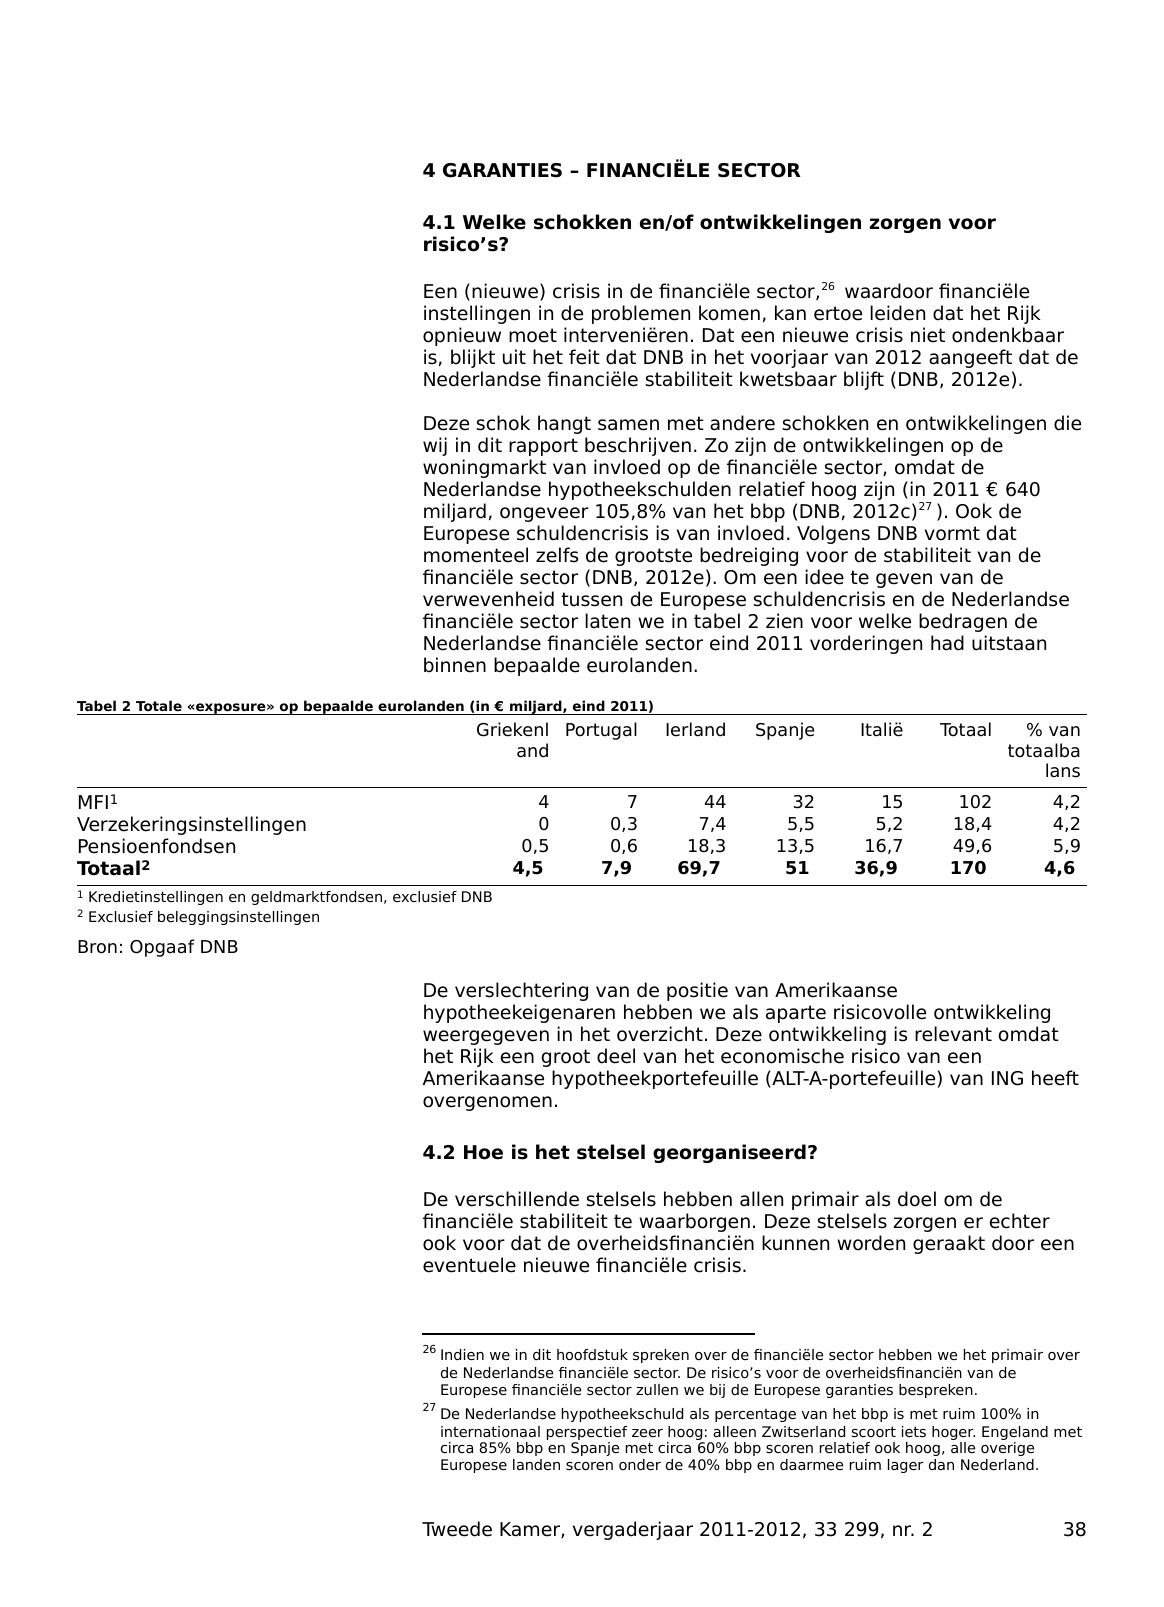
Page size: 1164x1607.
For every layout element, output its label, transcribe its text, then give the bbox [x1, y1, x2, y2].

table_cell 13,5 [732, 836, 821, 858]
table_cell 36,9 [821, 858, 909, 885]
table_cell Verzekeringsinstellingen [77, 814, 466, 836]
table_cell MFI1 [77, 788, 466, 814]
text Deze schok hangt samen met andere schokken en ontwikkelingen die wij in dit rapport beschrijven. Zo zijn de ontwikkelingen op de woningmarkt van invloed op de financiële sector, omdat de Nederlandse hypotheekschulden relatief hoog zijn (in 2011 € 640 miljard, ongeveer 105,8% van het bbp (DNB, 2012c)). Ook de Europese schuldencrisis is van invloed. Volgens DNB vormt dat momenteel zelfs de grootste bedreiging voor de stabiliteit van de financiële sector (DNB, 2012e). Om een idee te geven van de verwevenheid tussen de Europese schuldencrisis en de Nederlandse financiële sector laten we in tabel 2 zien voor welke bedragen de Nederlandse financiële sector eind 2011 vorderingen had uitstaan binnen bepaalde eurolanden. [422, 413, 1087, 677]
table_cell Portugal [555, 715, 644, 787]
table_cell [77, 715, 466, 787]
table_cell 0,3 [555, 814, 644, 836]
table_cell % van totaalbalans [998, 715, 1087, 787]
table_cell 4,6 [998, 858, 1087, 885]
table_cell 32 [732, 788, 821, 814]
table_cell 0,5 [466, 836, 555, 858]
subtitle 4 GARANTIES – FINANCIËLE SECTOR [422, 160, 1087, 182]
table_cell 5,2 [821, 814, 909, 836]
table_header Tabel 2 Totale «exposure» op bepaalde eurolanden (in € miljard, eind 2011) [77, 699, 1087, 714]
text Indien we in dit hoofdstuk spreken over de financiële sector hebben we het primair over de Nederlandse financiële sector. De risico’s voor de overheidsfinanciën van de Europese financiële sector zullen we bij de Europese garanties bespreken. [422, 1343, 1087, 1399]
table_cell Griekenland [466, 715, 555, 787]
table_cell 1 Kredietinstellingen en geldmarktfondsen, exclusief DNB 2 Exclusief beleggingsinstellingen Bron: Opgaaf DNB [77, 886, 1087, 958]
table_cell 102 [909, 788, 998, 814]
table_cell 4 [466, 788, 555, 814]
table_cell 4,2 [998, 788, 1087, 814]
table_cell 7,9 [555, 858, 644, 885]
table_cell 18,3 [644, 836, 732, 858]
table_cell 7,4 [644, 814, 732, 836]
subtitle 4.1 Welke schokken en/of ontwikkelingen zorgen voor risico’s? [422, 212, 1087, 256]
table_cell 15 [821, 788, 909, 814]
subtitle 4.2 Hoe is het stelsel georganiseerd? [422, 1142, 1087, 1164]
table_cell 5,5 [732, 814, 821, 836]
table_cell 4,2 [998, 814, 1087, 836]
table_cell 0 [466, 814, 555, 836]
table_cell 49,6 [909, 836, 998, 858]
table_cell 170 [909, 858, 998, 885]
table_cell 16,7 [821, 836, 909, 858]
text De verslechtering van de positie van Amerikaanse hypotheekeigenaren hebben we als aparte risicovolle ontwikkeling weergegeven in het overzicht. Deze ontwikkeling is relevant omdat het Rijk een groot deel van het economische risico van een Amerikaanse hypotheekportefeuille (ALT-A-portefeuille) van ING heeft overgenomen. [422, 980, 1087, 1112]
table_cell Ierland [644, 715, 732, 787]
text De verschillende stelsels hebben allen primair als doel om de financiële stabiliteit te waarborgen. Deze stelsels zorgen er echter ook voor dat de overheidsfinanciën kunnen worden geraakt door een eventuele nieuwe financiële crisis. [422, 1189, 1087, 1277]
table_cell 44 [644, 788, 732, 814]
table_cell Spanje [732, 715, 821, 787]
table_cell 18,4 [909, 814, 998, 836]
text De Nederlandse hypotheekschuld als percentage van het bbp is met ruim 100% in internationaal perspectief zeer hoog: alleen Zwitserland scoort iets hoger. Engeland met circa 85% bbp en Spanje met circa 60% bbp scoren relatief ook hoog, alle overige Europese landen scoren onder de 40% bbp en daarmee ruim lager dan Nederland. [422, 1402, 1087, 1474]
text Een (nieuwe) crisis in de financiële sector, waardoor financiële instellingen in de problemen komen, kan ertoe leiden dat het Rijk opnieuw moet interveniëren. Dat een nieuwe crisis niet ondenkbaar is, blijkt uit het feit dat DNB in het voorjaar van 2012 aangeeft dat de Nederlandse financiële stabiliteit kwetsbaar blijft (DNB, 2012e). [422, 281, 1087, 391]
table_cell 69,7 [644, 858, 732, 885]
table_cell 7 [555, 788, 644, 814]
table_cell 0,6 [555, 836, 644, 858]
table_cell 4,5 [466, 858, 555, 885]
table_cell Totaal [909, 715, 998, 787]
table_cell Italië [821, 715, 909, 787]
table_cell 5,9 [998, 836, 1087, 858]
table_cell 51 [732, 858, 821, 885]
table_cell Totaal2 [77, 858, 466, 885]
table_cell Pensioenfondsen [77, 836, 466, 858]
